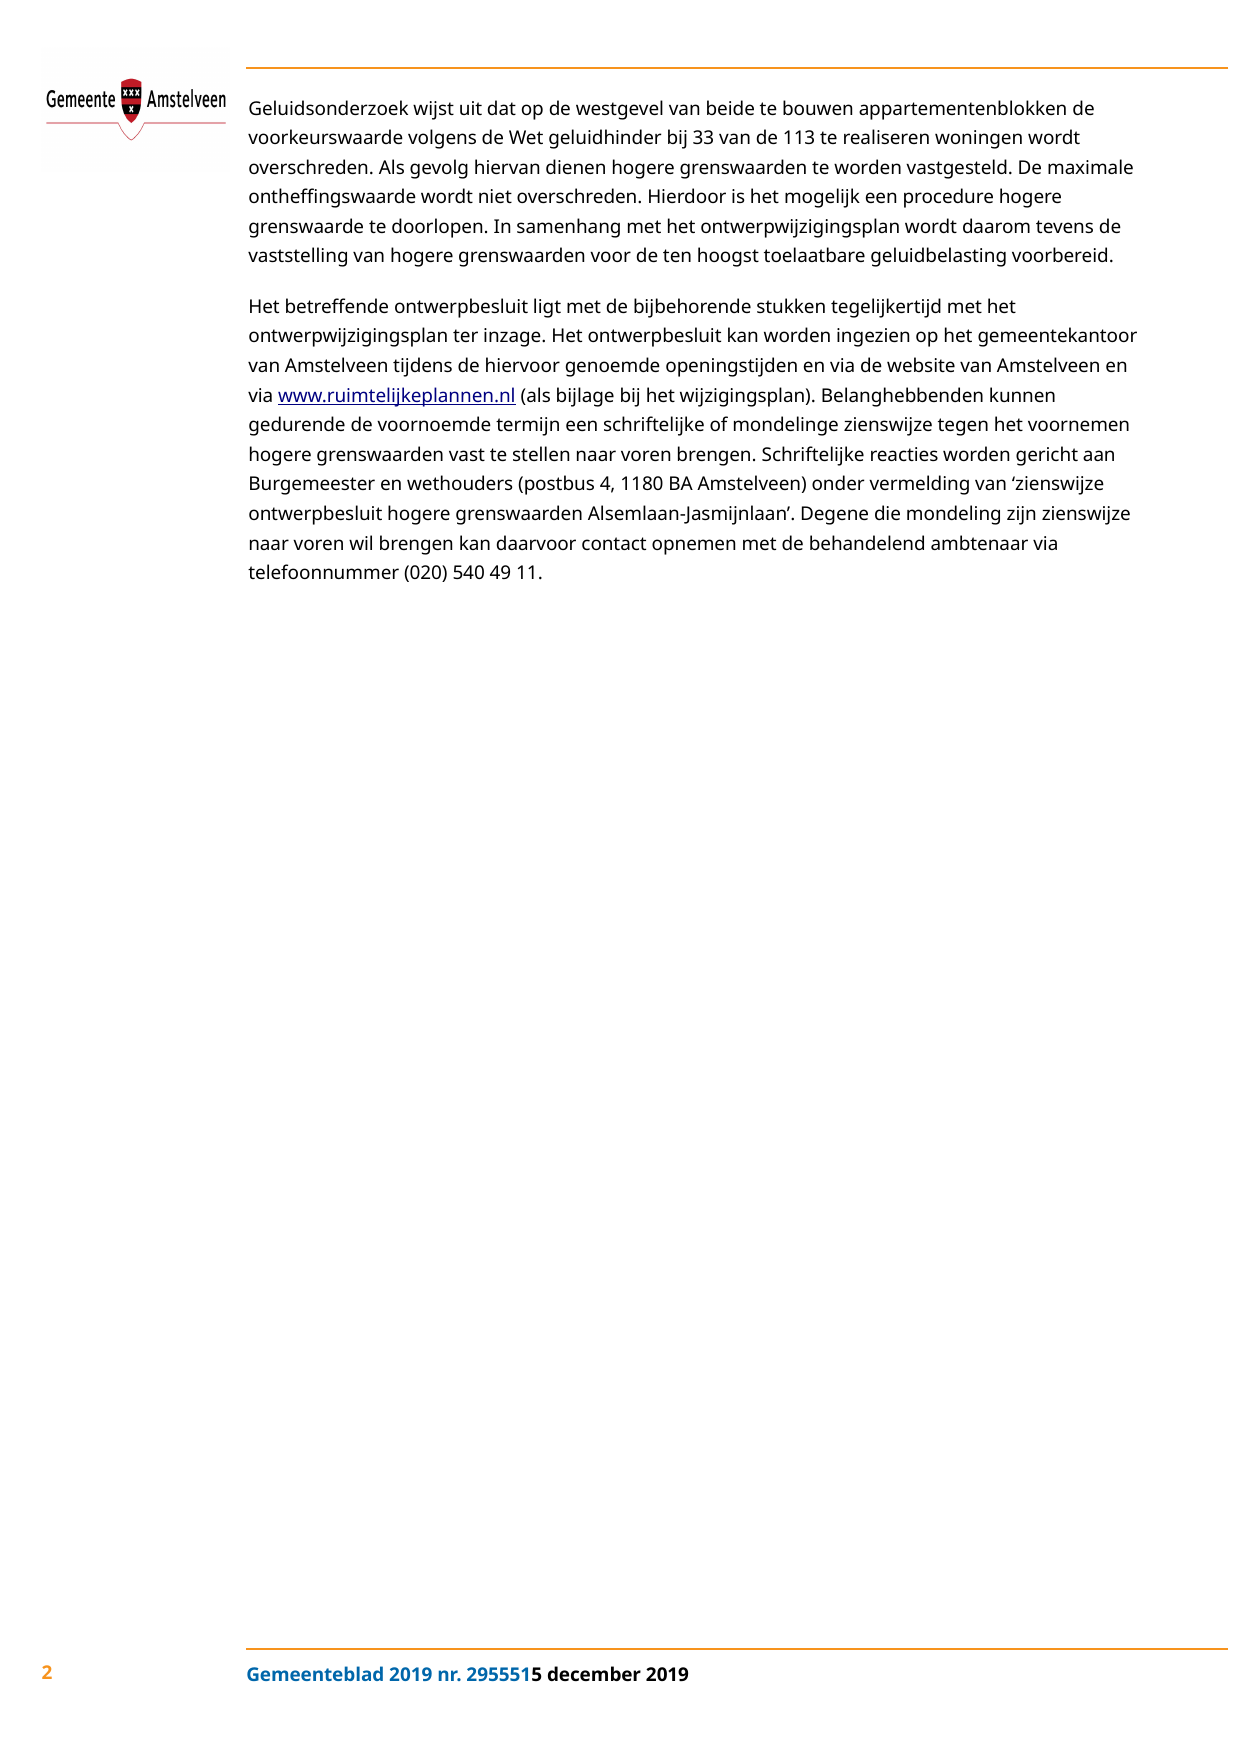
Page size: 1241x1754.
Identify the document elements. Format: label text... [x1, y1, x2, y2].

text Het betreffende ontwerpbesluit ligt met de bijbehorende stukken tegelijkertijd met het ontwerpwijzigingsplan ter inzage. Het ontwerpbesluit kan worden ingezien op het gemeentekantoor van Amstelveen tijdens de hiervoor genoemde openingstijden en via de website van Amstelveen en via www.ruimtelijkeplannen.nl (als bijlage bij het wijzigingsplan). Belanghebbenden kunnen gedurende de voornoemde termijn een schriftelijke of mondelinge zienswijze tegen het voornemen hogere grenswaarden vast te stellen naar voren brengen. Schriftelijke reacties worden gericht aan Burgemeester en wethouders (postbus 4, 1180 BA Amstelveen) onder vermelding van ‘zienswijze ontwerpbesluit hogere grenswaarden Alsemlaan-Jasmijnlaan’. Degene die mondeling zijn zienswijze naar voren wil brengen kan daarvoor contact opnemen met de behandelend ambtenaar via telefoonnummer (020) 540 49 11. [248, 293, 1152, 585]
text Geluidsonderzoek wijst uit dat op de westgevel van beide te bouwen appartementenblokken de voorkeurswaarde volgens de Wet geluidhinder bij 33 van de 113 te realiseren woningen wordt overschreden. Als gevolg hiervan dienen hogere grenswaarden te worden vastgesteld. De maximale ontheffingswaarde wordt niet overschreden. Hierdoor is het mogelijk een procedure hogere grenswaarde te doorlopen. In samenhang met het ontwerpwijzigingsplan wordt daarom tevens de vaststelling van hogere grenswaarden voor de ten hoogst toelaatbare geluidbelasting voorbereid. [248, 95, 1152, 268]
picture [41, 47, 231, 172]
